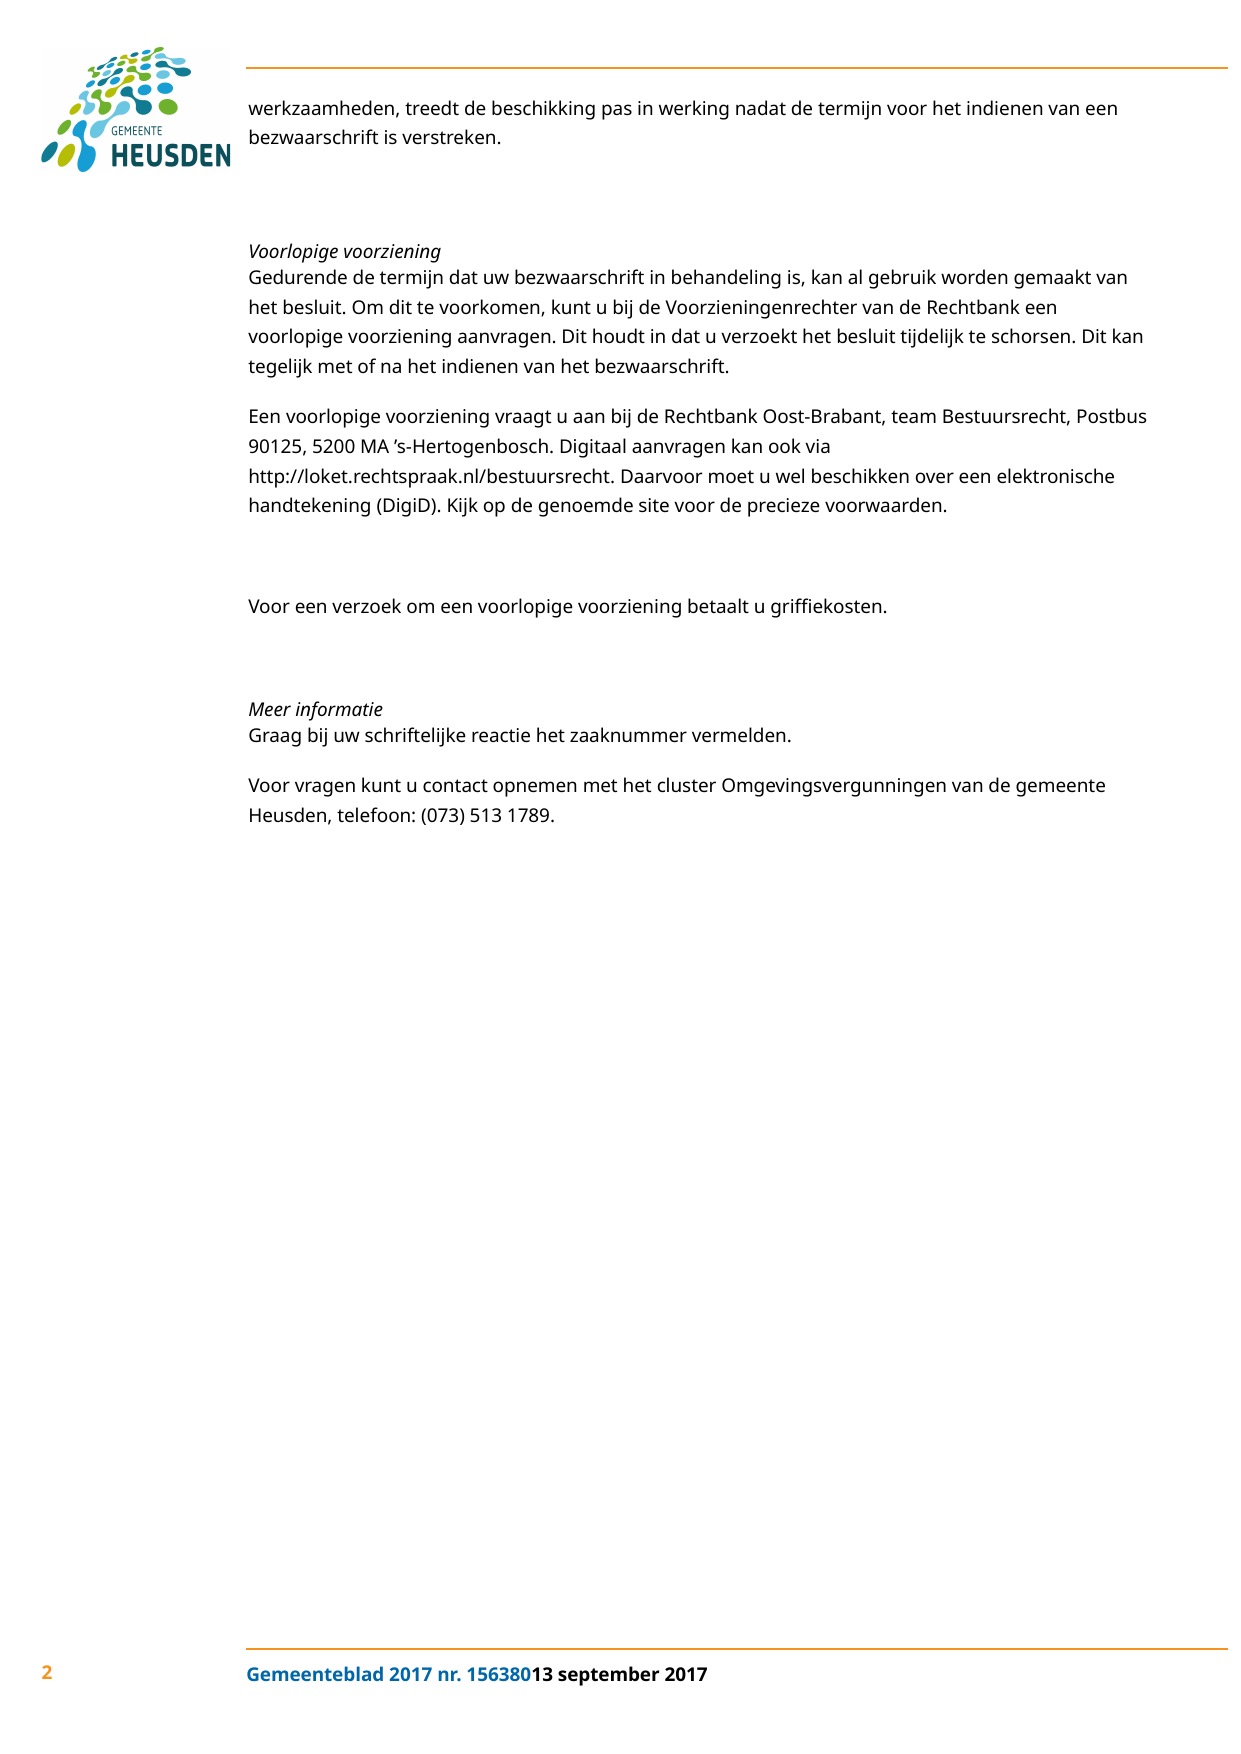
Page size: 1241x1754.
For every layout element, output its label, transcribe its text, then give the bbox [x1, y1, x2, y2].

text Voorlopige voorziening [248, 239, 1152, 264]
text Voor een verzoek om een voorlopige voorziening betaalt u griffiekosten. [248, 593, 1152, 619]
text Voor vragen kunt u contact opnemen met het cluster Omgevingsvergunningen van de gemeente Heusden, telefoon: (073) 513 1789. [248, 773, 1152, 828]
text werkzaamheden, treedt de beschikking pas in werking nadat de termijn voor het indienen van een bezwaarschrift is verstreken. [248, 95, 1152, 150]
text Meer informatie [248, 696, 1152, 722]
text Gedurende de termijn dat uw bezwaarschrift in behandeling is, kan al gebruik worden gemaakt van het besluit. Om dit te voorkomen, kunt u bij de Voorzieningenrechter van de Rechtbank een voorlopige voorziening aanvragen. Dit houdt in dat u verzoekt het besluit tijdelijk te schorsen. Dit kan tegelijk met of na het indienen van het bezwaarschrift. [248, 264, 1152, 379]
text Een voorlopige voorziening vraagt u aan bij de Rechtbank Oost-Brabant, team Bestuursrecht, Postbus 90125, 5200 MA ’s-Hertogenbosch. Digitaal aanvragen kan ook via http://loket.rechtspraak.nl/bestuursrecht. Daarvoor moet u wel beschikken over een elektronische handtekening (DigiD). Kijk op de genoemde site voor de precieze voorwaarden. [248, 404, 1152, 518]
picture [41, 47, 231, 172]
text Graag bij uw schriftelijke reactie het zaaknummer vermelden. [248, 722, 1152, 748]
